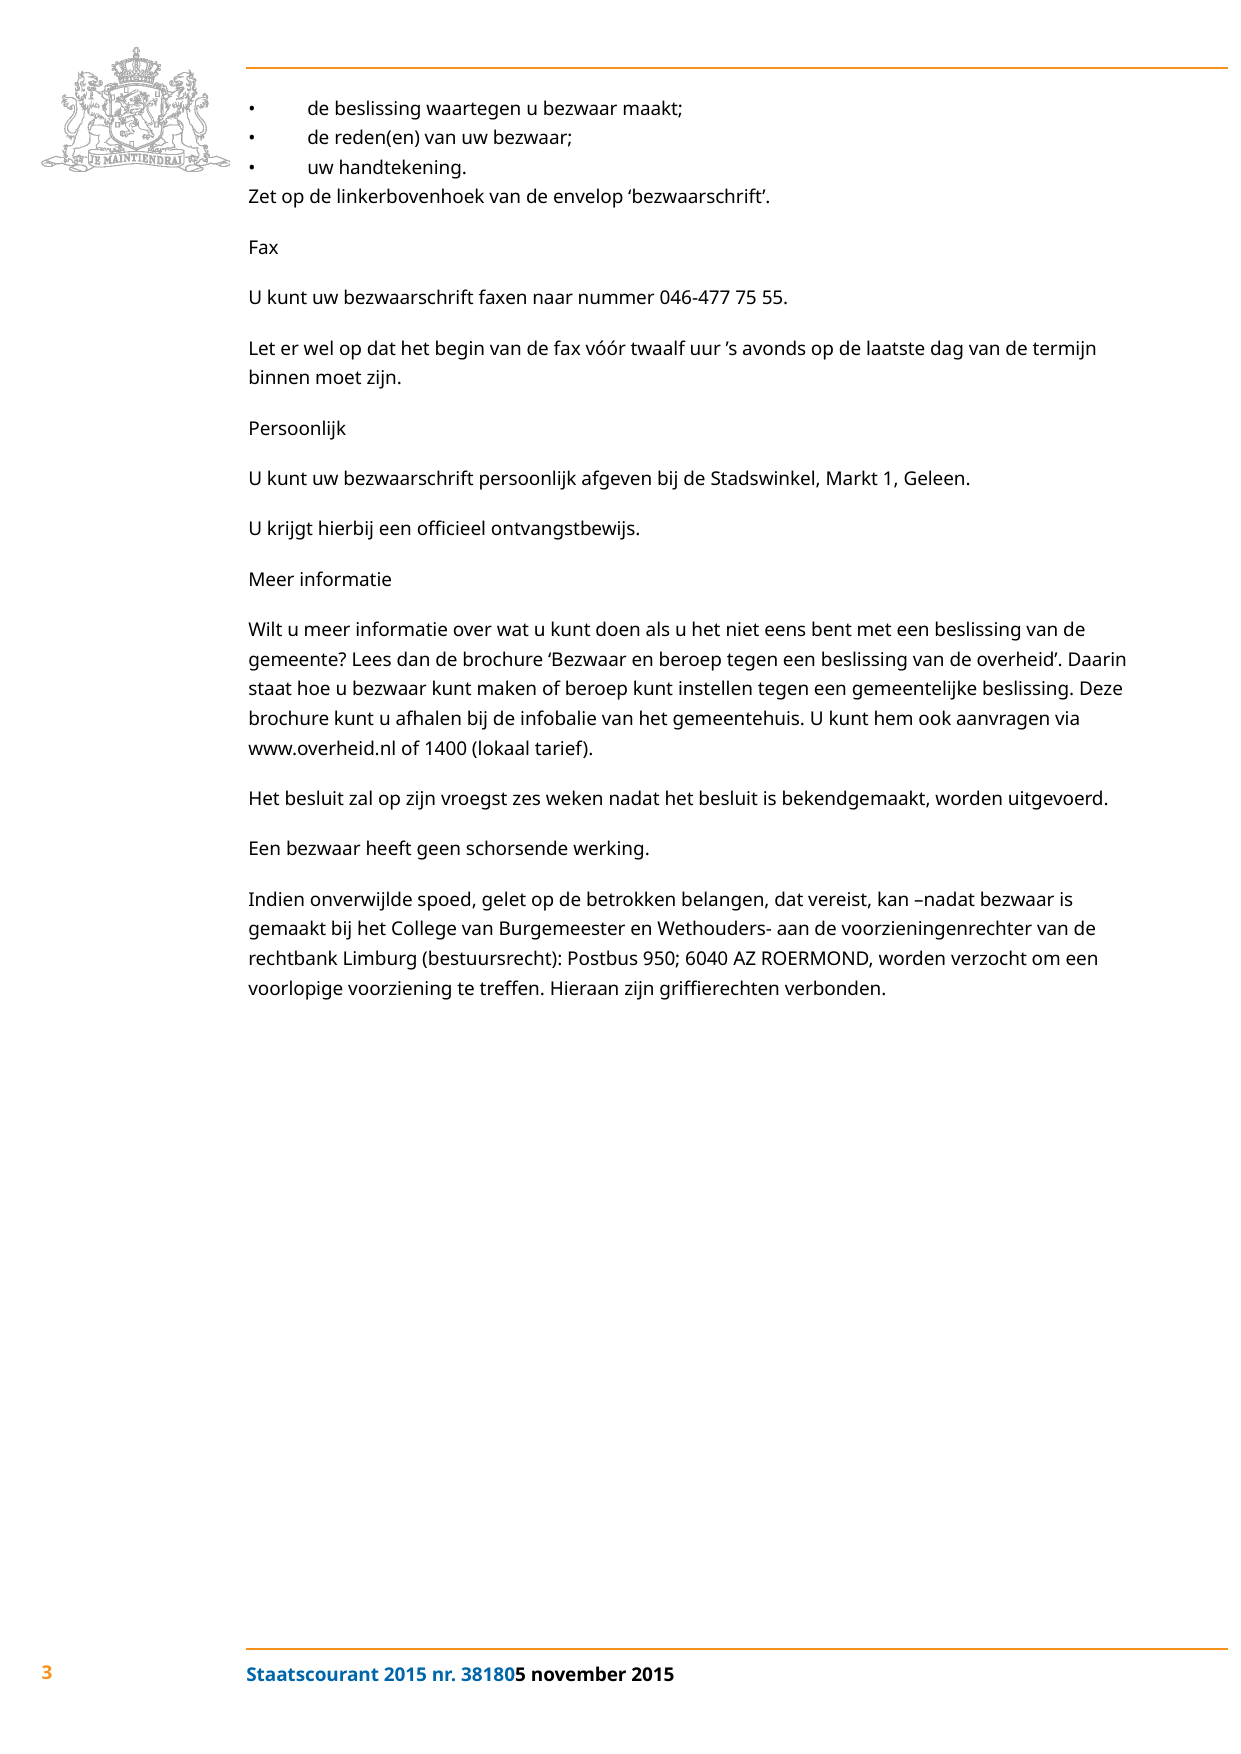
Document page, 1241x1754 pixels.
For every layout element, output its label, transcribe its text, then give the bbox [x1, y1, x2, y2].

text Een bezwaar heeft geen schorsende werking. [248, 836, 1152, 861]
text Wilt u meer informatie over wat u kunt doen als u het niet eens bent met een beslissing van de gemeente? Lees dan de brochure ‘Bezwaar en beroep tegen een beslissing van de overheid’. Daarin staat hoe u bezwaar kunt maken of beroep kunt instellen tegen een gemeentelijke beslissing. Deze brochure kunt u afhalen bij de infobalie van het gemeentehuis. U kunt hem ook aanvragen via www.overheid.nl of 1400 (lokaal tarief). [248, 616, 1152, 761]
text Het besluit zal op zijn vroegst zes weken nadat het besluit is bekendgemaakt, worden uitgevoerd. [248, 785, 1152, 811]
text U kunt uw bezwaarschrift faxen naar nummer 046-477 75 55. [248, 284, 1152, 310]
text Meer informatie [248, 566, 1152, 592]
text Zet op de linkerbovenhoek van de envelop ‘bezwaarschrift’. [248, 183, 1152, 209]
text Fax [248, 234, 1152, 260]
list de beslissing waartegen u bezwaar maakt; [248, 95, 1152, 121]
text U krijgt hierbij een officieel ontvangstbewijs. [248, 516, 1152, 541]
text Persoonlijk [248, 415, 1152, 441]
text Indien onverwijlde spoed, gelet op de betrokken belangen, dat vereist, kan –nadat bezwaar is gemaakt bij het College van Burgemeester en Wethouders- aan de voorzieningenrechter van de rechtbank Limburg (bestuursrecht): Postbus 950; 6040 AZ ROERMOND, worden verzocht om een voorlopige voorziening te treffen. Hieraan zijn griffierechten verbonden. [248, 886, 1152, 1001]
list de reden(en) van uw bezwaar; [248, 124, 1152, 150]
list uw handtekening. [248, 154, 1152, 180]
picture [41, 47, 231, 172]
text U kunt uw bezwaarschrift persoonlijk afgeven bij de Stadswinkel, Markt 1, Geleen. [248, 465, 1152, 491]
text Let er wel op dat het begin van de fax vóór twaalf uur ’s avonds op de laatste dag van de termijn binnen moet zijn. [248, 335, 1152, 390]
